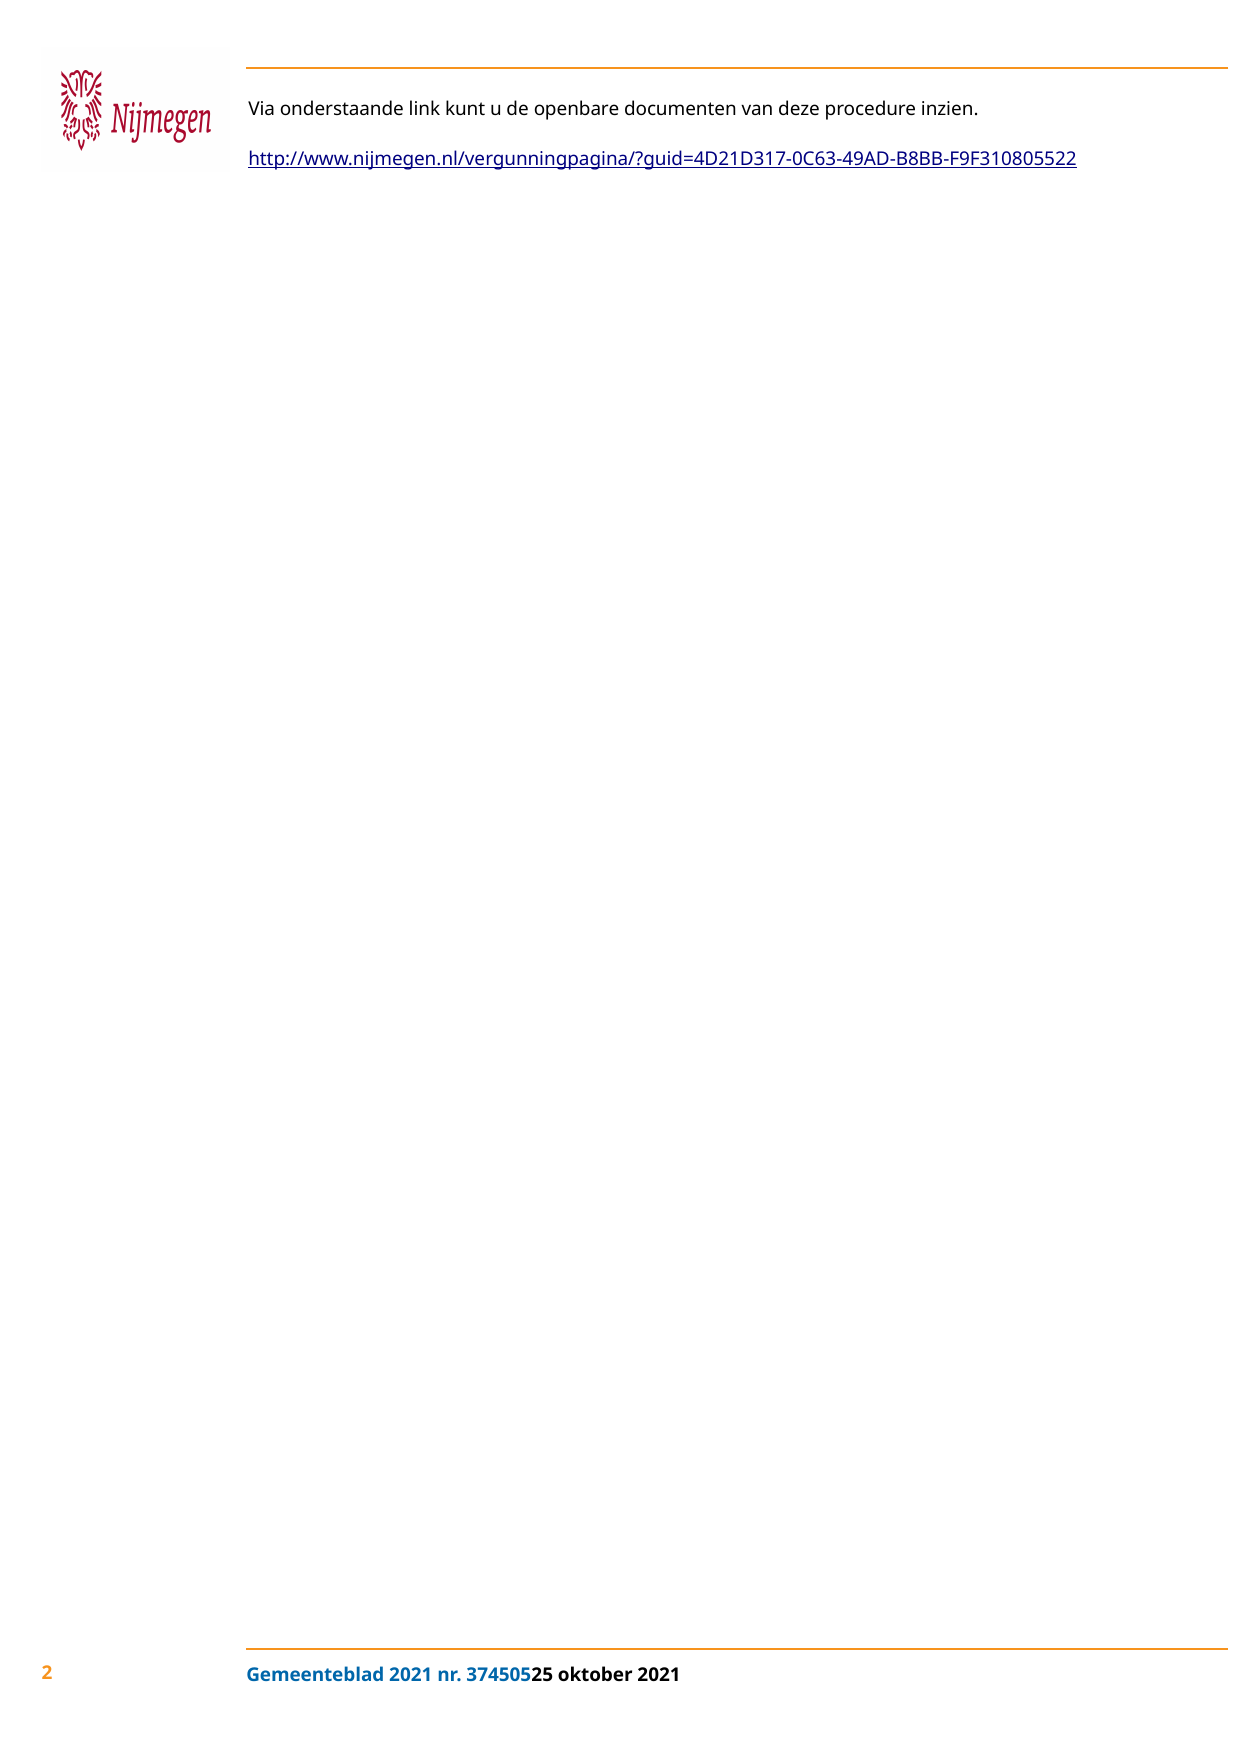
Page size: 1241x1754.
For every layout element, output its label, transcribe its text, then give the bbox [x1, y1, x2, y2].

text http://www.nijmegen.nl/vergunningpagina/?guid=4D21D317-0C63-49AD-B8BB-F9F310805522 [248, 145, 1152, 171]
text Via onderstaande link kunt u de openbare documenten van deze procedure inzien. [248, 95, 1152, 121]
picture [41, 47, 231, 172]
